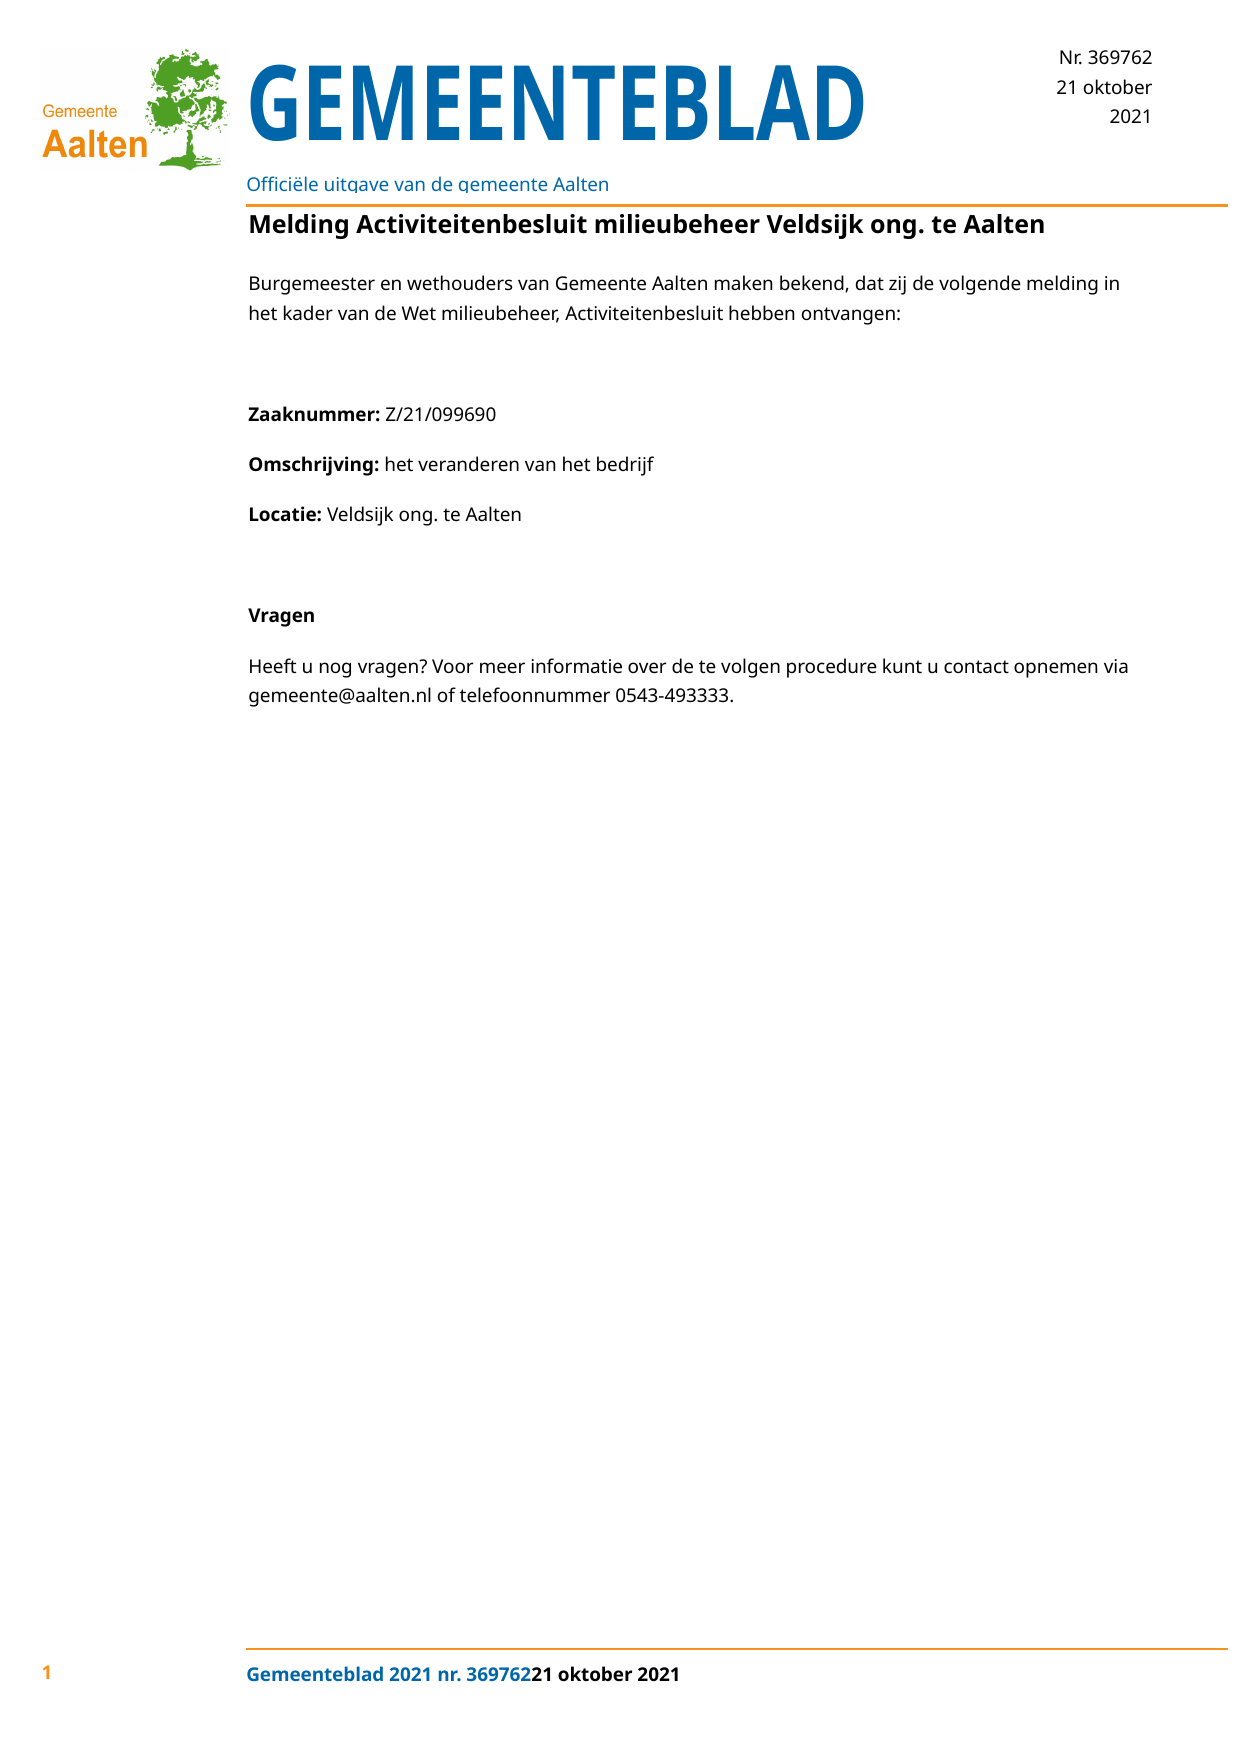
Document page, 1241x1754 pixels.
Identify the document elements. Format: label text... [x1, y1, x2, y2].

text Omschrijving: het veranderen van het bedrijf [248, 451, 1152, 477]
text Heeft u nog vragen? Voor meer informatie over de te volgen procedure kunt u contact opnemen via gemeente@aalten.nl of telefoonnummer 0543-493333. [248, 653, 1152, 708]
text Burgemeester en wethouders van Gemeente Aalten maken bekend, dat zij de volgende melding in het kader van de Wet milieubeheer, Activiteitenbesluit hebben ontvangen: [248, 270, 1152, 326]
text Zaaknummer: Z/21/099690 [248, 401, 1152, 426]
picture [41, 47, 231, 172]
text Vragen [248, 602, 1152, 628]
text Locatie: Veldsijk ong. te Aalten [248, 502, 1152, 527]
text Melding Activiteitenbesluit milieubeheer Veldsijk ong. te Aalten [248, 207, 1152, 241]
